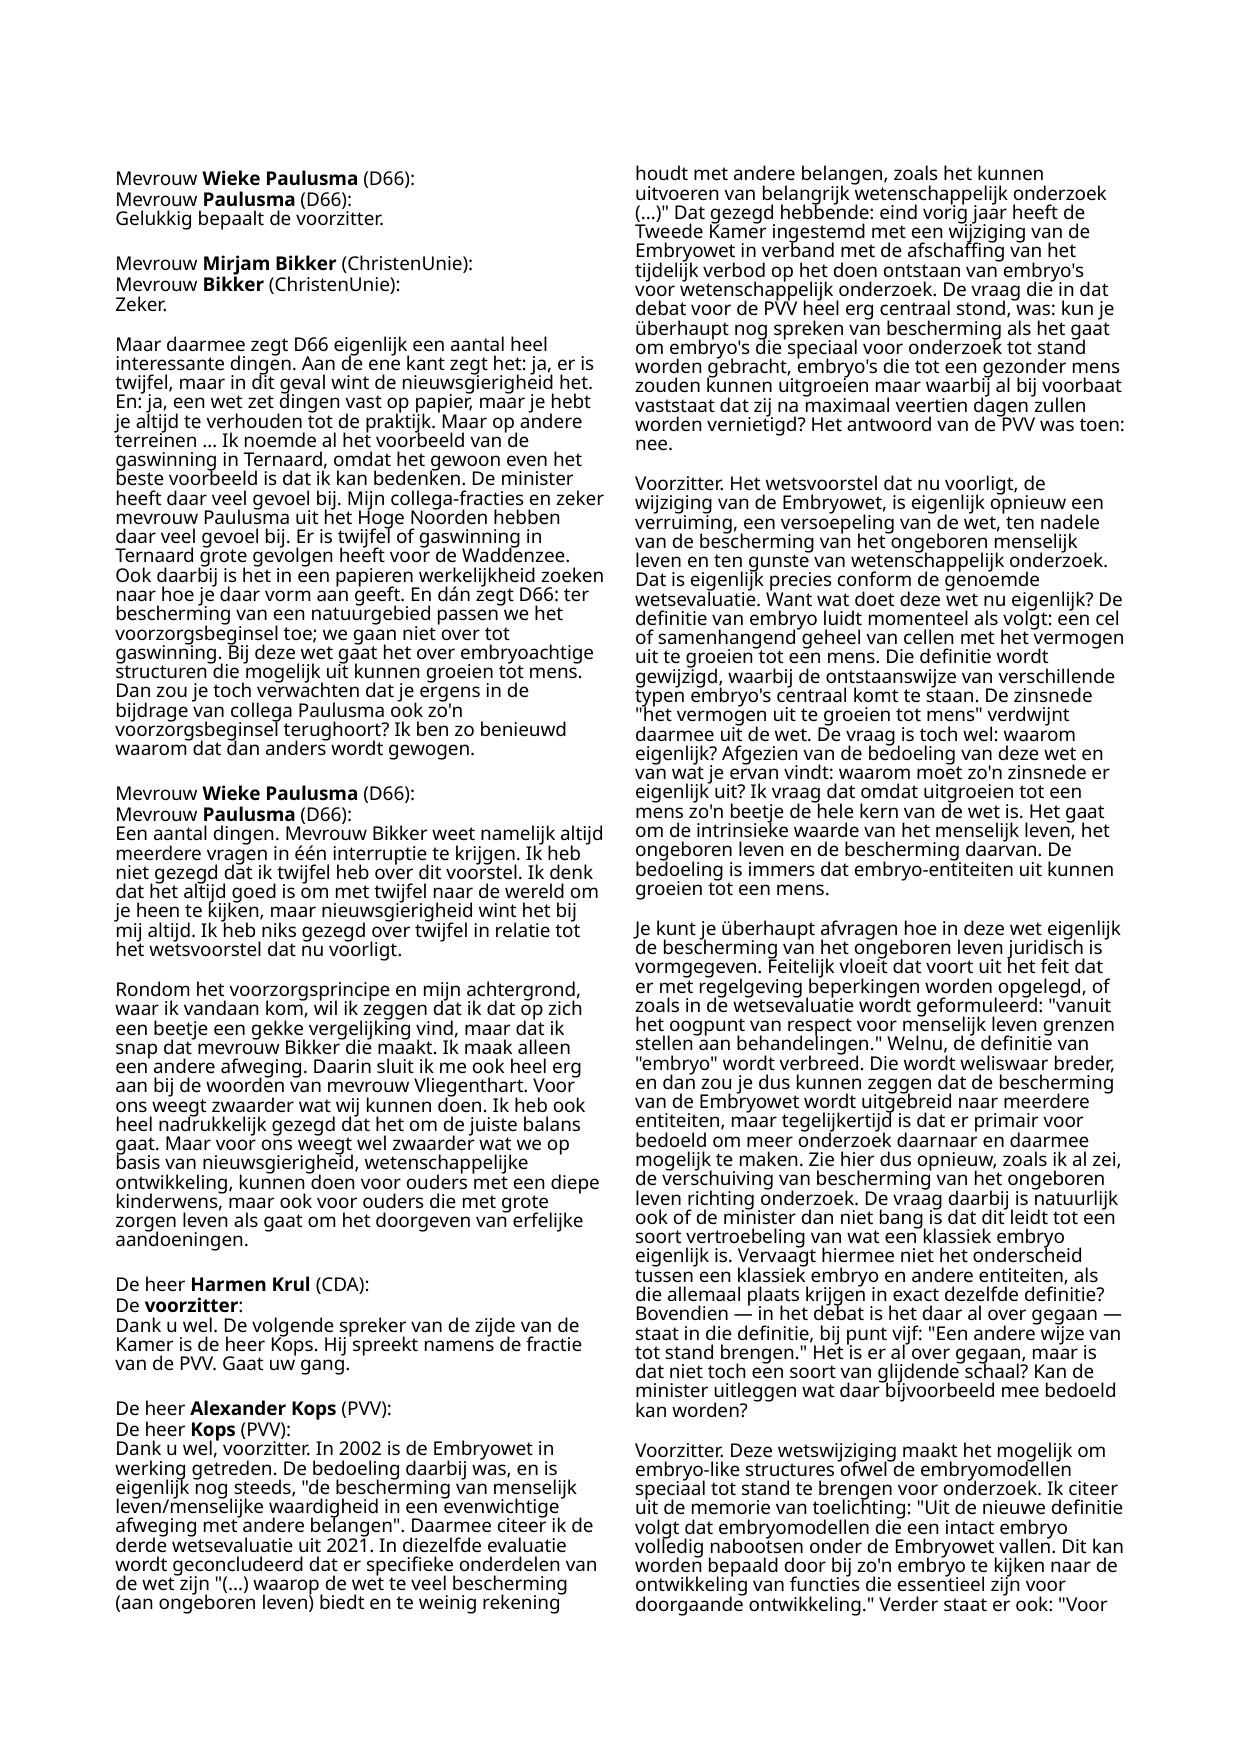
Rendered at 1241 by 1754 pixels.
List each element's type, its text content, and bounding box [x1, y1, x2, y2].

text Een aantal dingen. Mevrouw Bikker weet namelijk altijd meerdere vragen in één interruptie te krijgen. Ik heb niet gezegd dat ik twijfel heb over dit voorstel. Ik denk dat het altijd goed is om met twijfel naar de wereld om je heen te kijken, maar nieuwsgierigheid wint het bij mij altijd. Ik heb niks gezegd over twijfel in relatie tot het wetsvoorstel dat nu voorligt. [115, 825, 605, 960]
text Mevrouw Paulusma (D66): [115, 806, 605, 825]
text De heer Harmen Krul (CDA): [115, 1272, 605, 1297]
text Dank u wel, voorzitter. In 2002 is de Embryowet in werking getreden. De bedoeling daarbij was, en is eigenlijk nog steeds, "de bescherming van menselijk leven/menselijke waardigheid in een evenwichtige afweging met andere belangen". Daarmee citeer ik de derde wetsevaluatie uit 2021. In diezelfde evaluatie wordt geconcludeerd dat er specifieke onderdelen van de wet zijn "(…) waarop de wet te veel bescherming (aan ongeboren leven) biedt en te weinig rekening [115, 1440, 605, 1614]
text Gelukkig bepaalt de voorzitter. [115, 210, 605, 230]
text houdt met andere belangen, zoals het kunnen uitvoeren van belangrijk wetenschappelijk onderzoek (…)" Dat gezegd hebbende: eind vorig jaar heeft de Tweede Kamer ingestemd met een wijziging van de Embryowet in verband met de afschaffing van het tijdelijk verbod op het doen ontstaan van embryo's voor wetenschappelijk onderzoek. De vraag die in dat debat voor de PVV heel erg centraal stond, was: kun je überhaupt nog spreken van bescherming als het gaat om embryo's die speciaal voor onderzoek tot stand worden gebracht, embryo's die tot een gezonder mens zouden kunnen uitgroeien maar waarbij al bij voorbaat vaststaat dat zij na maximaal veertien dagen zullen worden vernietigd? Het antwoord van de PVV was toen: nee. [635, 165, 1125, 454]
text Zeker. [115, 296, 605, 315]
text Rondom het voorzorgsprincipe en mijn achtergrond, waar ik vandaan kom, wil ik zeggen dat ik dat op zich een beetje een gekke vergelijking vind, maar dat ik snap dat mevrouw Bikker die maakt. Ik maak alleen een andere afweging. Daarin sluit ik me ook heel erg aan bij de woorden van mevrouw Vliegenthart. Voor ons weegt zwaarder wat wij kunnen doen. Ik heb ook heel nadrukkelijk gezegd dat het om de juiste balans gaat. Maar voor ons weegt wel zwaarder wat we op basis van nieuwsgierigheid, wetenschappelijke ontwikkeling, kunnen doen voor ouders met een diepe kinderwens, maar ook voor ouders die met grote zorgen leven als gaat om het doorgeven van erfelijke aandoeningen. [115, 981, 605, 1251]
text Mevrouw Wieke Paulusma (D66): [115, 165, 605, 191]
text Mevrouw Paulusma (D66): [115, 191, 605, 210]
text Voorzitter. Deze wetswijziging maakt het mogelijk om embryo-like structures ofwel de embryomodellen speciaal tot stand te brengen voor onderzoek. Ik citeer uit de memorie van toelichting: "Uit de nieuwe definitie volgt dat embryomodellen die een intact embryo volledig nabootsen onder de Embryowet vallen. Dit kan worden bepaald door bij zo'n embryo te kijken naar de ontwikkeling van functies die essentieel zijn voor doorgaande ontwikkeling." Verder staat er ook: "Voor [635, 1442, 1125, 1615]
text Voorzitter. Het wetsvoorstel dat nu voorligt, de wijziging van de Embryowet, is eigenlijk opnieuw een verruiming, een versoepeling van de wet, ten nadele van de bescherming van het ongeboren menselijk leven en ten gunste van wetenschappelijk onderzoek. Dat is eigenlijk precies conform de genoemde wetsevaluatie. Want wat doet deze wet nu eigenlijk? De definitie van embryo luidt momenteel als volgt: een cel of samenhangend geheel van cellen met het vermogen uit te groeien tot een mens. Die definitie wordt gewijzigd, waarbij de ontstaanswijze van verschillende typen embryo's centraal komt te staan. De zinsnede "het vermogen uit te groeien tot mens" verdwijnt daarmee uit de wet. De vraag is toch wel: waarom eigenlijk? Afgezien van de bedoeling van deze wet en van wat je ervan vindt: waarom moet zo'n zinsnede er eigenlijk uit? Ik vraag dat omdat uitgroeien tot een mens zo'n beetje de hele kern van de wet is. Het gaat om de intrinsieke waarde van het menselijk leven, het ongeboren leven en de bescherming daarvan. De bedoeling is immers dat embryo-entiteiten uit kunnen groeien tot een mens. [635, 475, 1125, 899]
text Mevrouw Bikker (ChristenUnie): [115, 276, 605, 296]
text De heer Kops (PVV): [115, 1421, 605, 1440]
text Mevrouw Wieke Paulusma (D66): [115, 780, 605, 806]
text Maar daarmee zegt D66 eigenlijk een aantal heel interessante dingen. Aan de ene kant zegt het: ja, er is twijfel, maar in dit geval wint de nieuwsgierigheid het. En: ja, een wet zet dingen vast op papier, maar je hebt je altijd te verhouden tot de praktijk. Maar op andere terreinen … Ik noemde al het voorbeeld van de gaswinning in Ternaard, omdat het gewoon even het beste voorbeeld is dat ik kan bedenken. De minister heeft daar veel gevoel bij. Mijn collega-fracties en zeker mevrouw Paulusma uit het Hoge Noorden hebben daar veel gevoel bij. Er is twijfel of gaswinning in Ternaard grote gevolgen heeft voor de Waddenzee. Ook daarbij is het in een papieren werkelijkheid zoeken naar hoe je daar vorm aan geeft. En dán zegt D66: ter bescherming van een natuurgebied passen we het voorzorgsbeginsel toe; we gaan niet over tot gaswinning. Bij deze wet gaat het over embryoachtige structuren die mogelijk uit kunnen groeien tot mens. Dan zou je toch verwachten dat je ergens in de bijdrage van collega Paulusma ook zo'n voorzorgsbeginsel terughoort? Ik ben zo benieuwd waarom dat dan anders wordt gewogen. [115, 336, 605, 759]
text Je kunt je überhaupt afvragen hoe in deze wet eigenlijk de bescherming van het ongeboren leven juridisch is vormgegeven. Feitelijk vloeit dat voort uit het feit dat er met regelgeving beperkingen worden opgelegd, of zoals in de wetsevaluatie wordt geformuleerd: "vanuit het oogpunt van respect voor menselijk leven grenzen stellen aan behandelingen." Welnu, de definitie van "embryo" wordt verbreed. Die wordt weliswaar breder, en dan zou je dus kunnen zeggen dat de bescherming van de Embryowet wordt uitgebreid naar meerdere entiteiten, maar tegelijkertijd is dat er primair voor bedoeld om meer onderzoek daarnaar en daarmee mogelijk te maken. Zie hier dus opnieuw, zoals ik al zei, de verschuiving van bescherming van het ongeboren leven richting onderzoek. De vraag daarbij is natuurlijk ook of de minister dan niet bang is dat dit leidt tot een soort vertroebeling van wat een klassiek embryo eigenlijk is. Vervaagt hiermee niet het onderscheid tussen een klassiek embryo en andere entiteiten, als die allemaal plaats krijgen in exact dezelfde definitie? Bovendien — in het debat is het daar al over gegaan — staat in die definitie, bij punt vijf: "Een andere wijze van tot stand brengen." Het is er al over gegaan, maar is dat niet toch een soort van glijdende schaal? Kan de minister uitleggen wat daar bijvoorbeeld mee bedoeld kan worden? [635, 920, 1125, 1421]
text De voorzitter: [115, 1297, 605, 1317]
text Mevrouw Mirjam Bikker (ChristenUnie): [115, 251, 605, 276]
text De heer Alexander Kops (PVV): [115, 1395, 605, 1421]
text Dank u wel. De volgende spreker van de zijde van de Kamer is de heer Kops. Hij spreekt namens de fractie van de PVV. Gaat uw gang. [115, 1317, 605, 1374]
